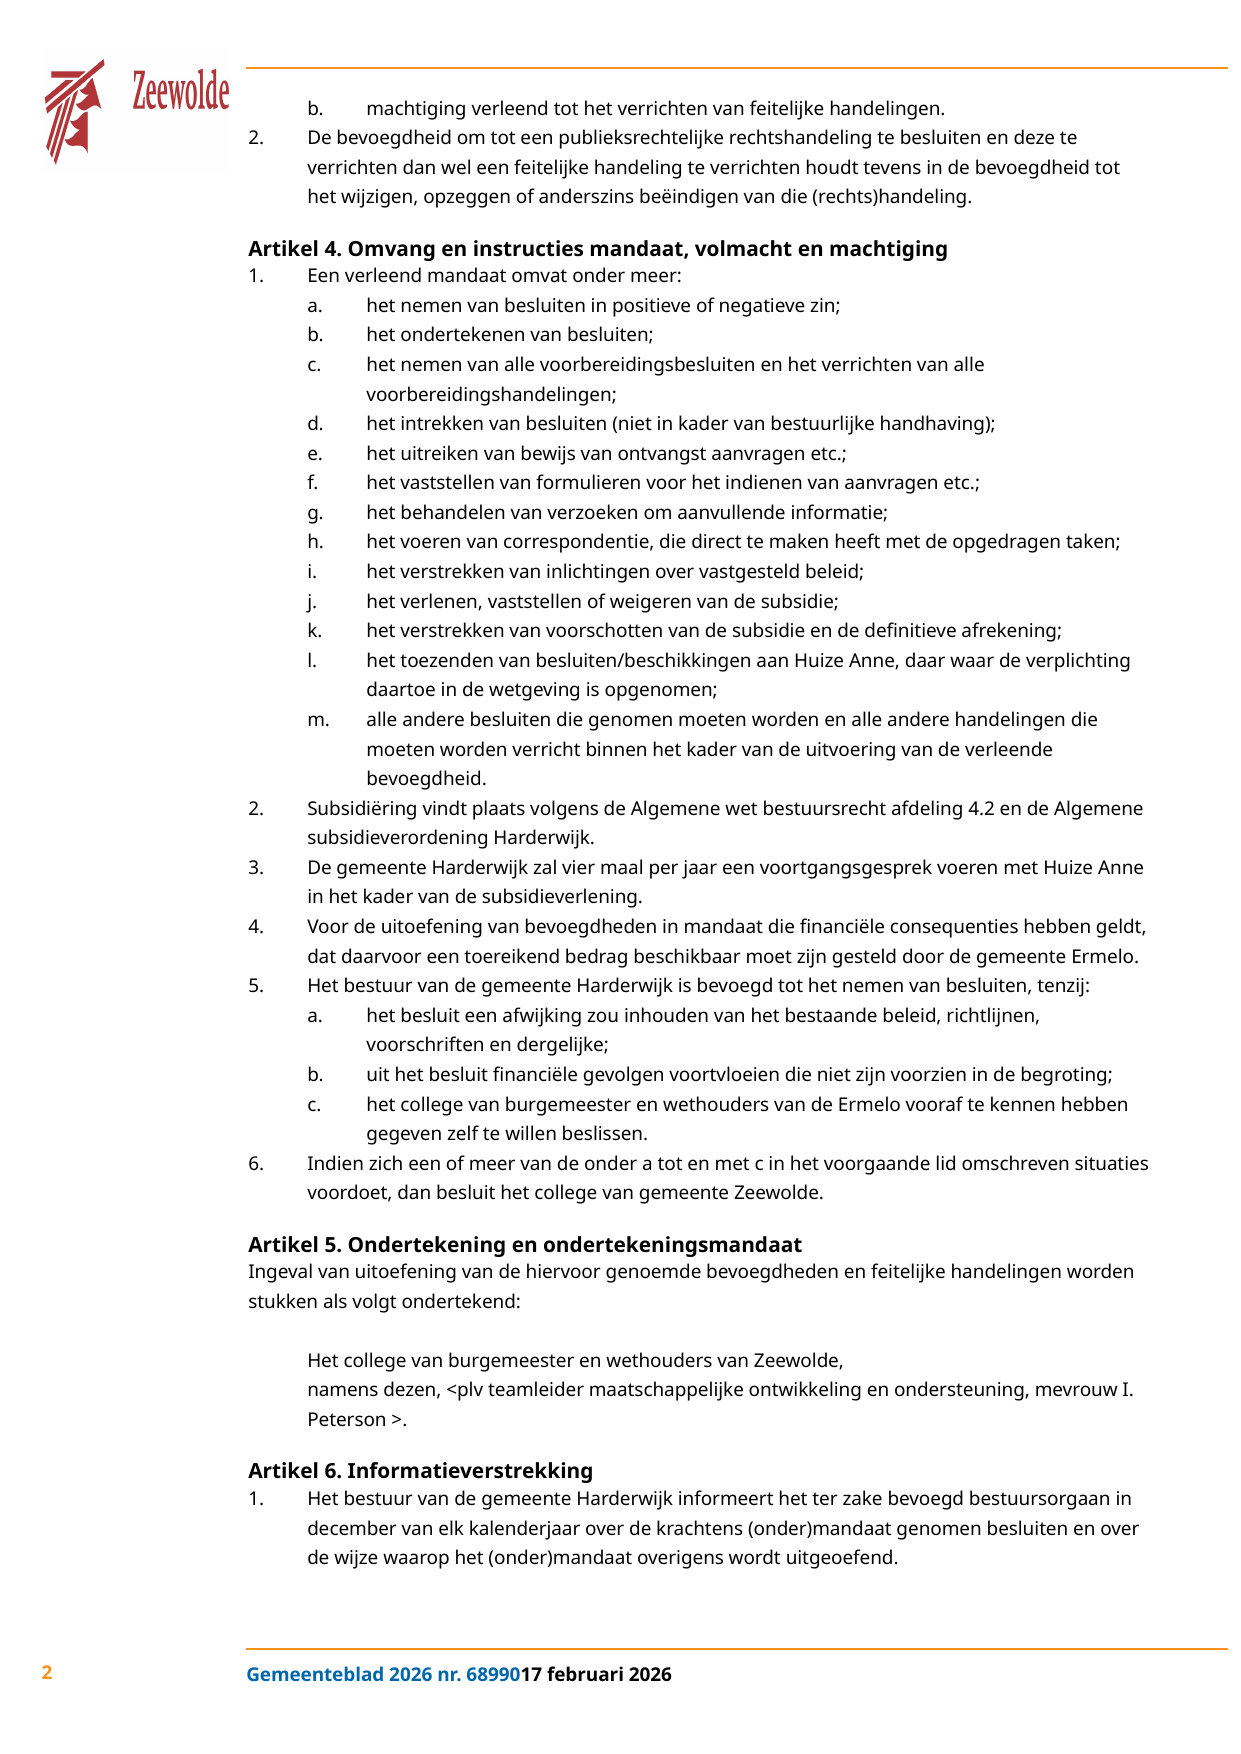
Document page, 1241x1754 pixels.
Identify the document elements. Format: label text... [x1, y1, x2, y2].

list machtiging verleend tot het verrichten van feitelijke handelingen. [307, 95, 1152, 121]
list het intrekken van besluiten (niet in kader van bestuurlijke handhaving); [307, 410, 1152, 436]
text Artikel 6. Informatieverstrekking [248, 1457, 1152, 1485]
list uit het besluit financiële gevolgen voortvloeien die niet zijn voorzien in de begroting; [307, 1061, 1152, 1087]
list De bevoegdheid om tot een publieksrechtelijke rechtshandeling te besluiten en deze te verrichten dan wel een feitelijke handeling te verrichten houdt tevens in de bevoegdheid tot het wijzigen, opzeggen of anderszins beëindigen van die (rechts)handeling. [248, 124, 1152, 209]
list De gemeente Harderwijk zal vier maal per jaar een voortgangsgesprek voeren met Huize Anne in het kader van de subsidieverlening. [248, 854, 1152, 909]
text Artikel 4. Omvang en instructies mandaat, volmacht en machtiging [248, 234, 1152, 262]
list het verlenen, vaststellen of weigeren van de subsidie; [307, 588, 1152, 613]
list het nemen van alle voorbereidingsbesluiten en het verrichten van alle voorbereidingshandelingen; [307, 351, 1152, 406]
list het nemen van besluiten in positieve of negatieve zin; [307, 292, 1152, 318]
list het college van burgemeester en wethouders van de Ermelo vooraf te kennen hebben gegeven zelf te willen beslissen. [307, 1091, 1152, 1146]
text Artikel 5. Ondertekening en ondertekeningsmandaat [248, 1230, 1152, 1258]
list het besluit een afwijking zou inhouden van het bestaande beleid, richtlijnen, voorschriften en dergelijke; [307, 1002, 1152, 1057]
list alle andere besluiten die genomen moeten worden en alle andere handelingen die moeten worden verricht binnen het kader van de uitvoering van de verleende bevoegdheid. [307, 706, 1152, 791]
list Een verleend mandaat omvat onder meer: [248, 262, 1152, 288]
list het vaststellen van formulieren voor het indienen van aanvragen etc.; [307, 469, 1152, 495]
list het ondertekenen van besluiten; [307, 322, 1152, 347]
list het uitreiken van bewijs van ontvangst aanvragen etc.; [307, 440, 1152, 466]
list Het bestuur van de gemeente Harderwijk informeert het ter zake bevoegd bestuursorgaan in december van elk kalenderjaar over de krachtens (onder)mandaat genomen besluiten en over de wijze waarop het (onder)mandaat overigens wordt uitgeoefend. [248, 1485, 1152, 1570]
text Ingeval van uitoefening van de hiervoor genoemde bevoegdheden en feitelijke handelingen worden stukken als volgt ondertekend: [248, 1258, 1152, 1314]
list Het bestuur van de gemeente Harderwijk is bevoegd tot het nemen van besluiten, tenzij: [248, 972, 1152, 998]
list Indien zich een of meer van de onder a tot en met c in het voorgaande lid omschreven situaties voordoet, dan besluit het college van gemeente Zeewolde. [248, 1150, 1152, 1205]
picture [41, 47, 231, 172]
list Voor de uitoefening van bevoegdheden in mandaat die financiële consequenties hebben geldt, dat daarvoor een toereikend bedrag beschikbaar moet zijn gesteld door de gemeente Ermelo. [248, 913, 1152, 968]
list het verstrekken van voorschotten van de subsidie en de definitieve afrekening; [307, 617, 1152, 643]
list het verstrekken van inlichtingen over vastgesteld beleid; [307, 558, 1152, 584]
list het behandelen van verzoeken om aanvullende informatie; [307, 499, 1152, 525]
list namens dezen, <plv teamleider maatschappelijke ontwikkeling en ondersteuning, mevrouw I. Peterson >. [248, 1377, 1152, 1432]
list het toezenden van besluiten/beschikkingen aan Huize Anne, daar waar de verplichting daartoe in de wetgeving is opgenomen; [307, 647, 1152, 702]
list Subsidiëring vindt plaats volgens de Algemene wet bestuursrecht afdeling 4.2 en de Algemene subsidieverordening Harderwijk. [248, 795, 1152, 850]
list Het college van burgemeester en wethouders van Zeewolde, [248, 1347, 1152, 1373]
list het voeren van correspondentie, die direct te maken heeft met de opgedragen taken; [307, 529, 1152, 554]
